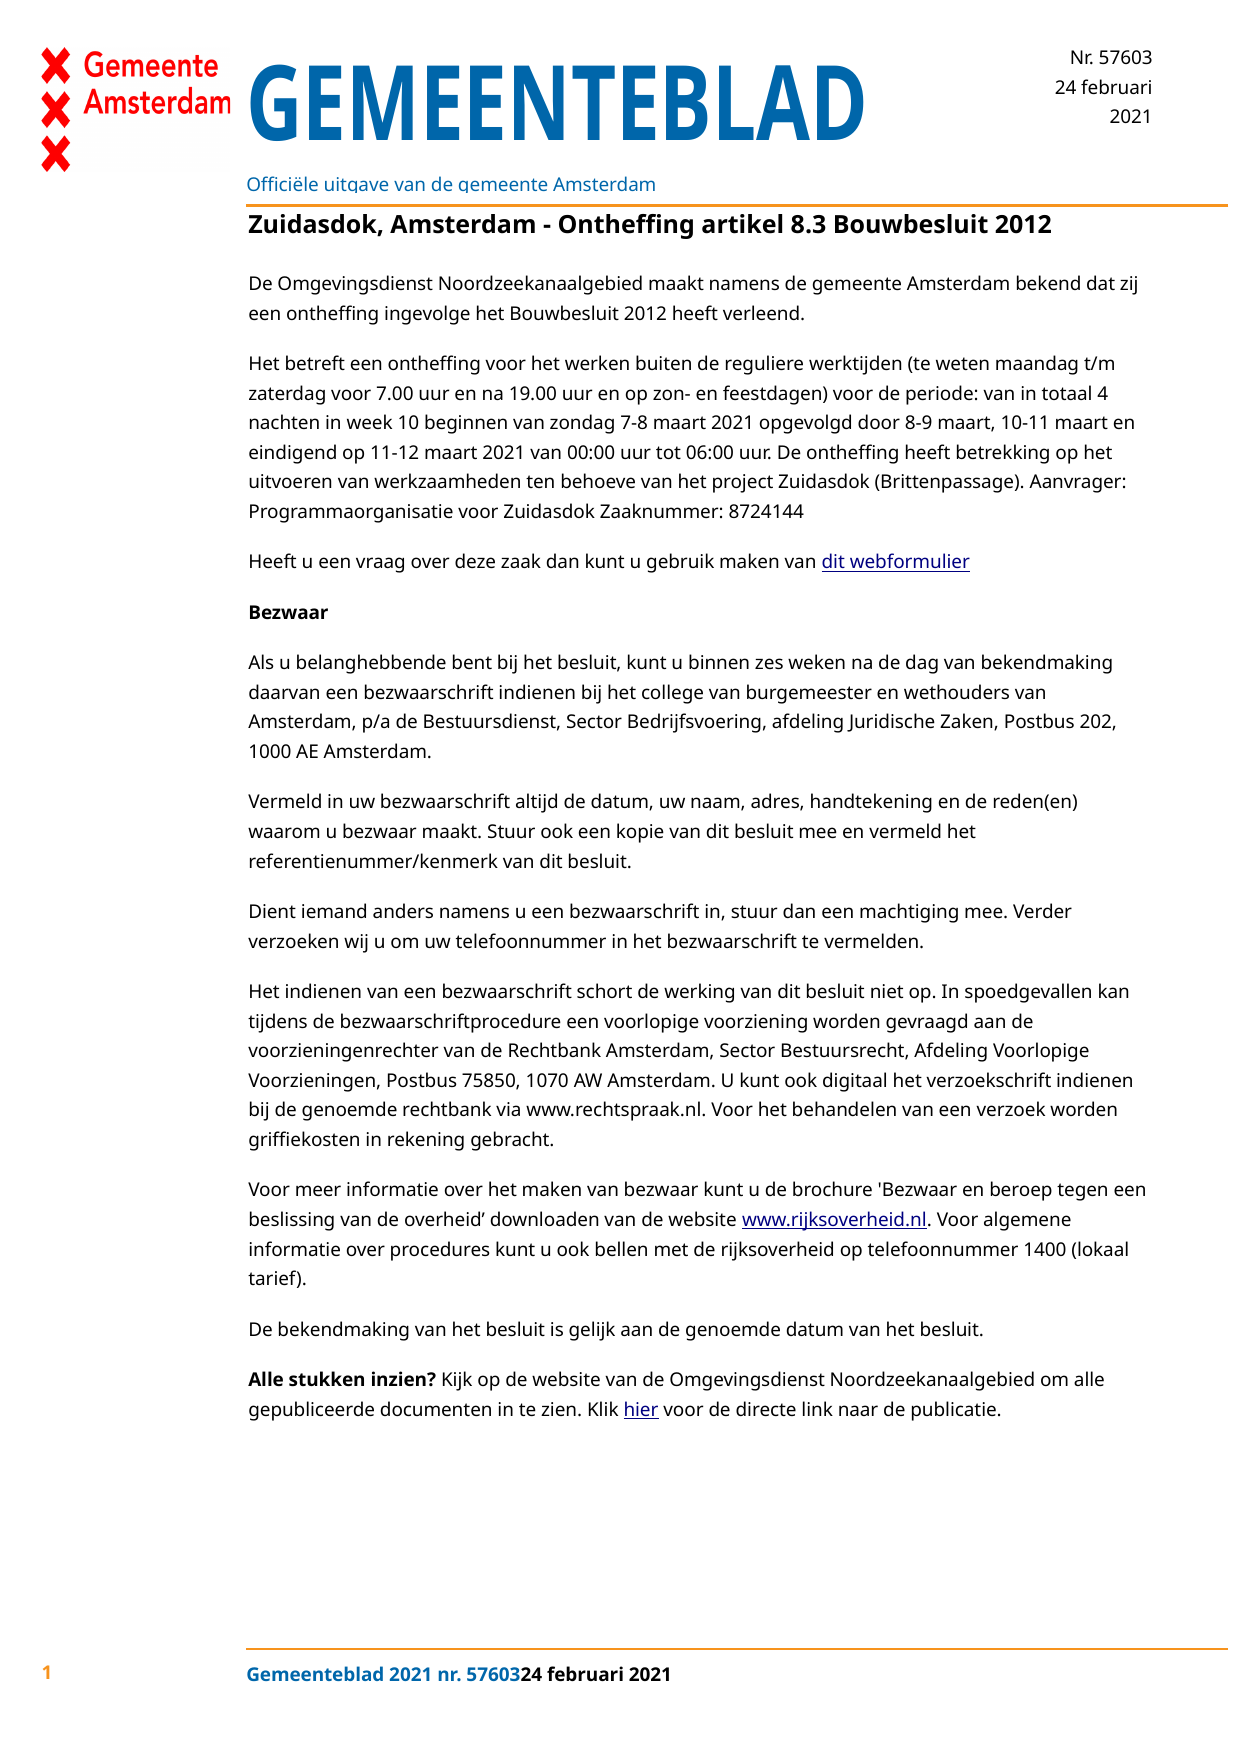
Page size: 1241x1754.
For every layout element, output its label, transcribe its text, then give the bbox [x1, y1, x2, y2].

text Alle stukken inzien? Kijk op de website van de Omgevingsdienst Noordzeekanaalgebied om alle gepubliceerde documenten in te zien. Klik hier voor de directe link naar de publicatie. [248, 1366, 1152, 1421]
text Als u belanghebbende bent bij het besluit, kunt u binnen zes weken na de dag van bekendmaking daarvan een bezwaarschrift indienen bij het college van burgemeester en wethouders van Amsterdam, p/a de Bestuursdienst, Sector Bedrijfsvoering, afdeling Juridische Zaken, Postbus 202, 1000 AE Amsterdam. [248, 649, 1152, 764]
text Zuidasdok, Amsterdam - Ontheffing artikel 8.3 Bouwbesluit 2012 [248, 207, 1152, 241]
text Het indienen van een bezwaarschrift schort de werking van dit besluit niet op. In spoedgevallen kan tijdens de bezwaarschriftprocedure een voorlopige voorziening worden gevraagd aan de voorzieningenrechter van de Rechtbank Amsterdam, Sector Bestuursrecht, Afdeling Voorlopige Voorzieningen, Postbus 75850, 1070 AW Amsterdam. U kunt ook digitaal het verzoekschrift indienen bij de genoemde rechtbank via www.rechtspraak.nl. Voor het behandelen van een verzoek worden griffiekosten in rekening gebracht. [248, 978, 1152, 1152]
text Vermeld in uw bezwaarschrift altijd de datum, uw naam, adres, handtekening en de reden(en) waarom u bezwaar maakt. Stuur ook een kopie van dit besluit mee en vermeld het referentienummer/kenmerk van dit besluit. [248, 789, 1152, 873]
text Dient iemand anders namens u een bezwaarschrift in, stuur dan een machtiging mee. Verder verzoeken wij u om uw telefoonnummer in het bezwaarschrift te vermelden. [248, 898, 1152, 953]
text Voor meer informatie over het maken van bezwaar kunt u de brochure 'Bezwaar en beroep tegen een beslissing van de overheid’ downloaden van de website www.rijksoverheid.nl. Voor algemene informatie over procedures kunt u ook bellen met de rijksoverheid op telefoonnummer 1400 (lokaal tarief). [248, 1177, 1152, 1291]
text De Omgevingsdienst Noordzeekanaalgebied maakt namens de gemeente Amsterdam bekend dat zij een ontheffing ingevolge het Bouwbesluit 2012 heeft verleend. [248, 270, 1152, 326]
text De bekendmaking van het besluit is gelijk aan de genoemde datum van het besluit. [248, 1316, 1152, 1341]
text Heeft u een vraag over deze zaak dan kunt u gebruik maken van dit webformulier [248, 549, 1152, 574]
picture [41, 47, 231, 172]
text Bezwaar [248, 599, 1152, 625]
text Het betreft een ontheffing voor het werken buiten de reguliere werktijden (te weten maandag t/m zaterdag voor 7.00 uur en na 19.00 uur en op zon- en feestdagen) voor de periode: van in totaal 4 nachten in week 10 beginnen van zondag 7-8 maart 2021 opgevolgd door 8-9 maart, 10-11 maart en eindigend op 11-12 maart 2021 van 00:00 uur tot 06:00 uur. De ontheffing heeft betrekking op het uitvoeren van werkzaamheden ten behoeve van het project Zuidasdok (Brittenpassage). Aanvrager: Programmaorganisatie voor Zuidasdok Zaaknummer: 8724144 [248, 350, 1152, 524]
